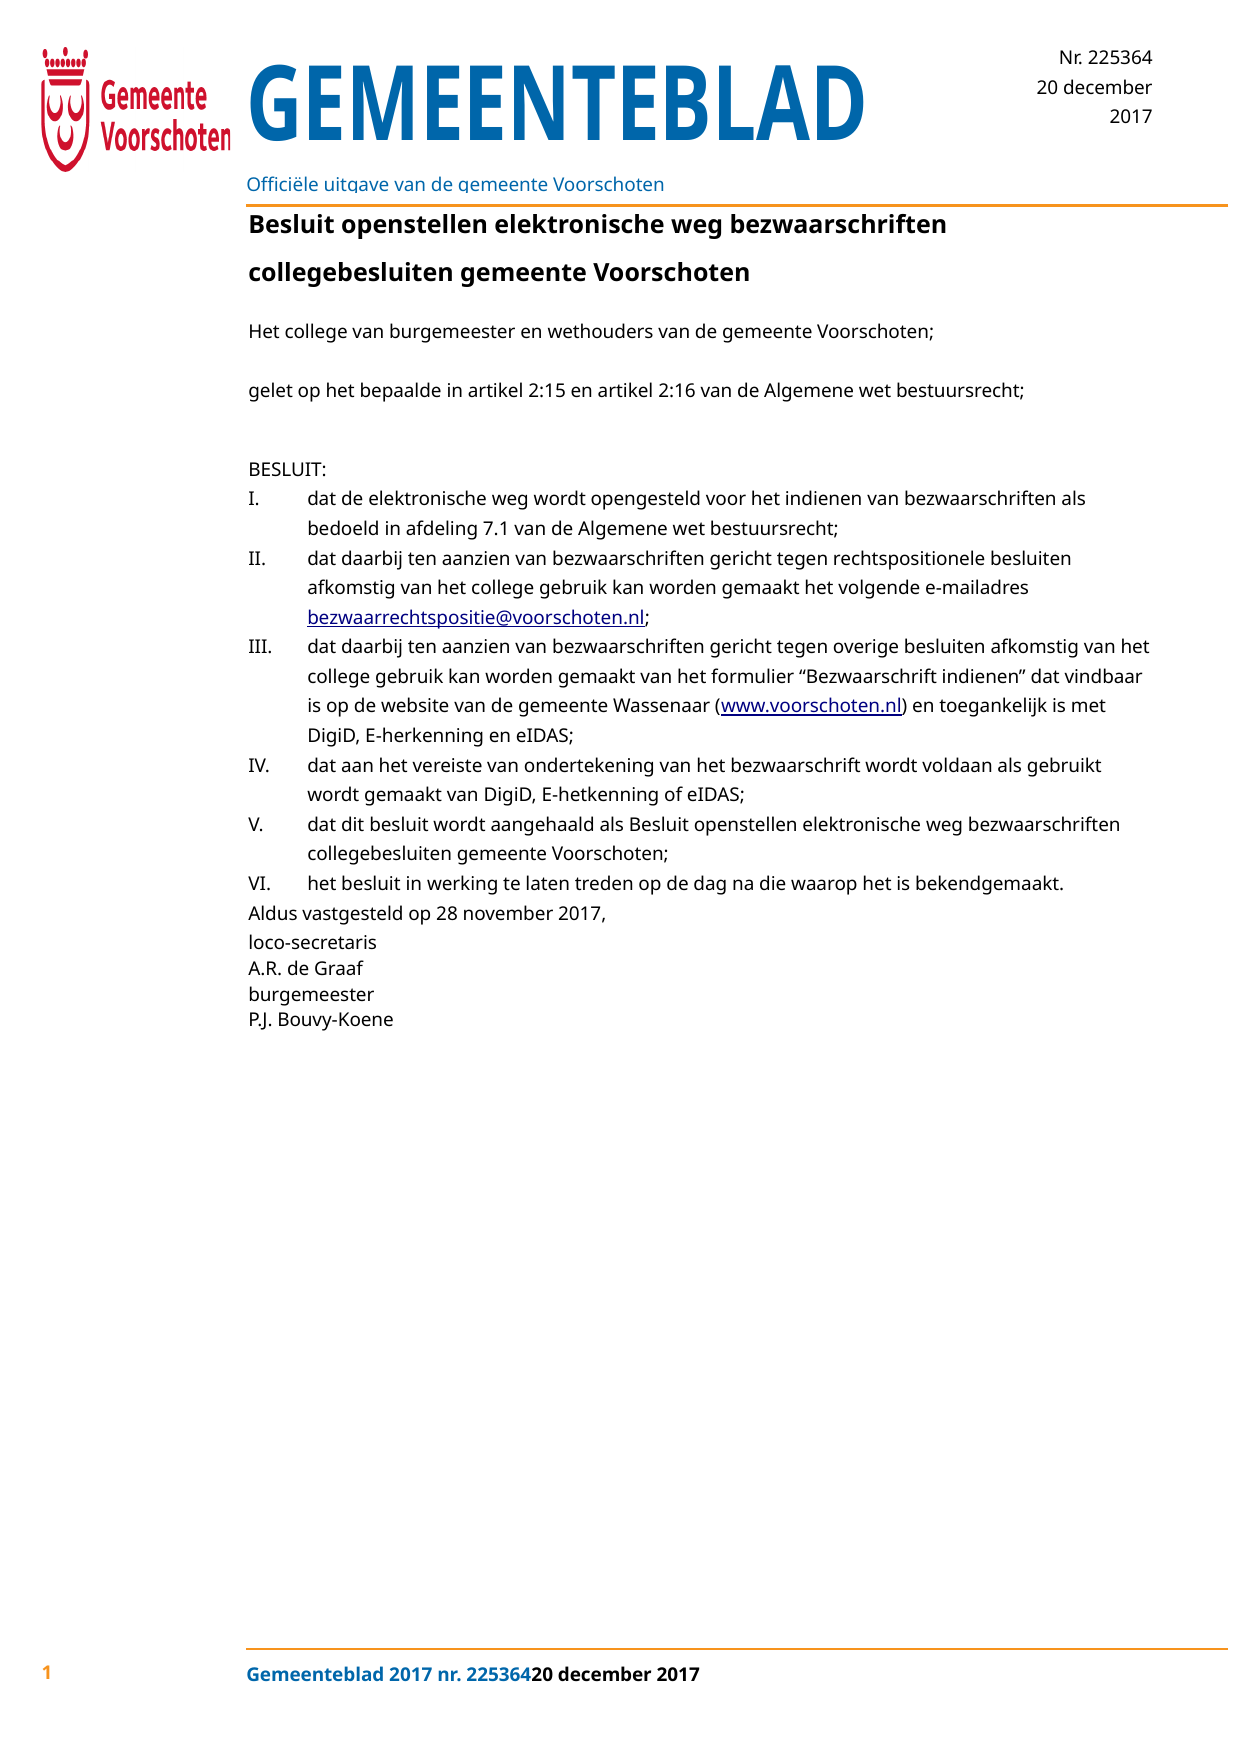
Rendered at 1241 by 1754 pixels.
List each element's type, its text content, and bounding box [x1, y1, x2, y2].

list dat dit besluit wordt aangehaald als Besluit openstellen elektronische weg bezwaarschriften collegebesluiten gemeente Voorschoten; [248, 811, 1152, 866]
list dat daarbij ten aanzien van bezwaarschriften gericht tegen rechtspositionele besluiten afkomstig van het college gebruik kan worden gemaakt het volgende e-mailadres bezwaarrechtspositie@voorschoten.nl; [248, 545, 1152, 629]
text BESLUIT: [248, 456, 1152, 482]
text Besluit openstellen elektronische weg bezwaarschriften collegebesluiten gemeente Voorschoten [248, 207, 1152, 288]
list dat daarbij ten aanzien van bezwaarschriften gericht tegen overige besluiten afkomstig van het college gebruik kan worden gemaakt van het formulier “Bezwaarschrift indienen” dat vindbaar is op de website van de gemeente Wassenaar (www.voorschoten.nl) en toegankelijk is met DigiD, E-herkenning en eIDAS; [248, 633, 1152, 748]
list het besluit in werking te laten treden op de dag na die waarop het is bekendgemaakt. [248, 870, 1152, 896]
list dat de elektronische weg wordt opengesteld voor het indienen van bezwaarschriften als bedoeld in afdeling 7.1 van de Algemene wet bestuursrecht; [248, 486, 1152, 541]
text A.R. de Graaf [248, 955, 1152, 981]
text loco-secretaris [248, 929, 1152, 955]
text P.J. Bouvy-Koene [248, 1006, 1152, 1032]
text gelet op het bepaalde in artikel 2:15 en artikel 2:16 van de Algemene wet bestuursrecht; [248, 377, 1152, 403]
text Aldus vastgesteld op 28 november 2017, [248, 900, 1152, 925]
picture [41, 47, 231, 172]
text burgemeester [248, 981, 1152, 1006]
list dat aan het vereiste van ondertekening van het bezwaarschrift wordt voldaan als gebruikt wordt gemaakt van DigiD, E-hetkenning of eIDAS; [248, 752, 1152, 807]
text Het college van burgemeester en wethouders van de gemeente Voorschoten; [248, 318, 1152, 344]
